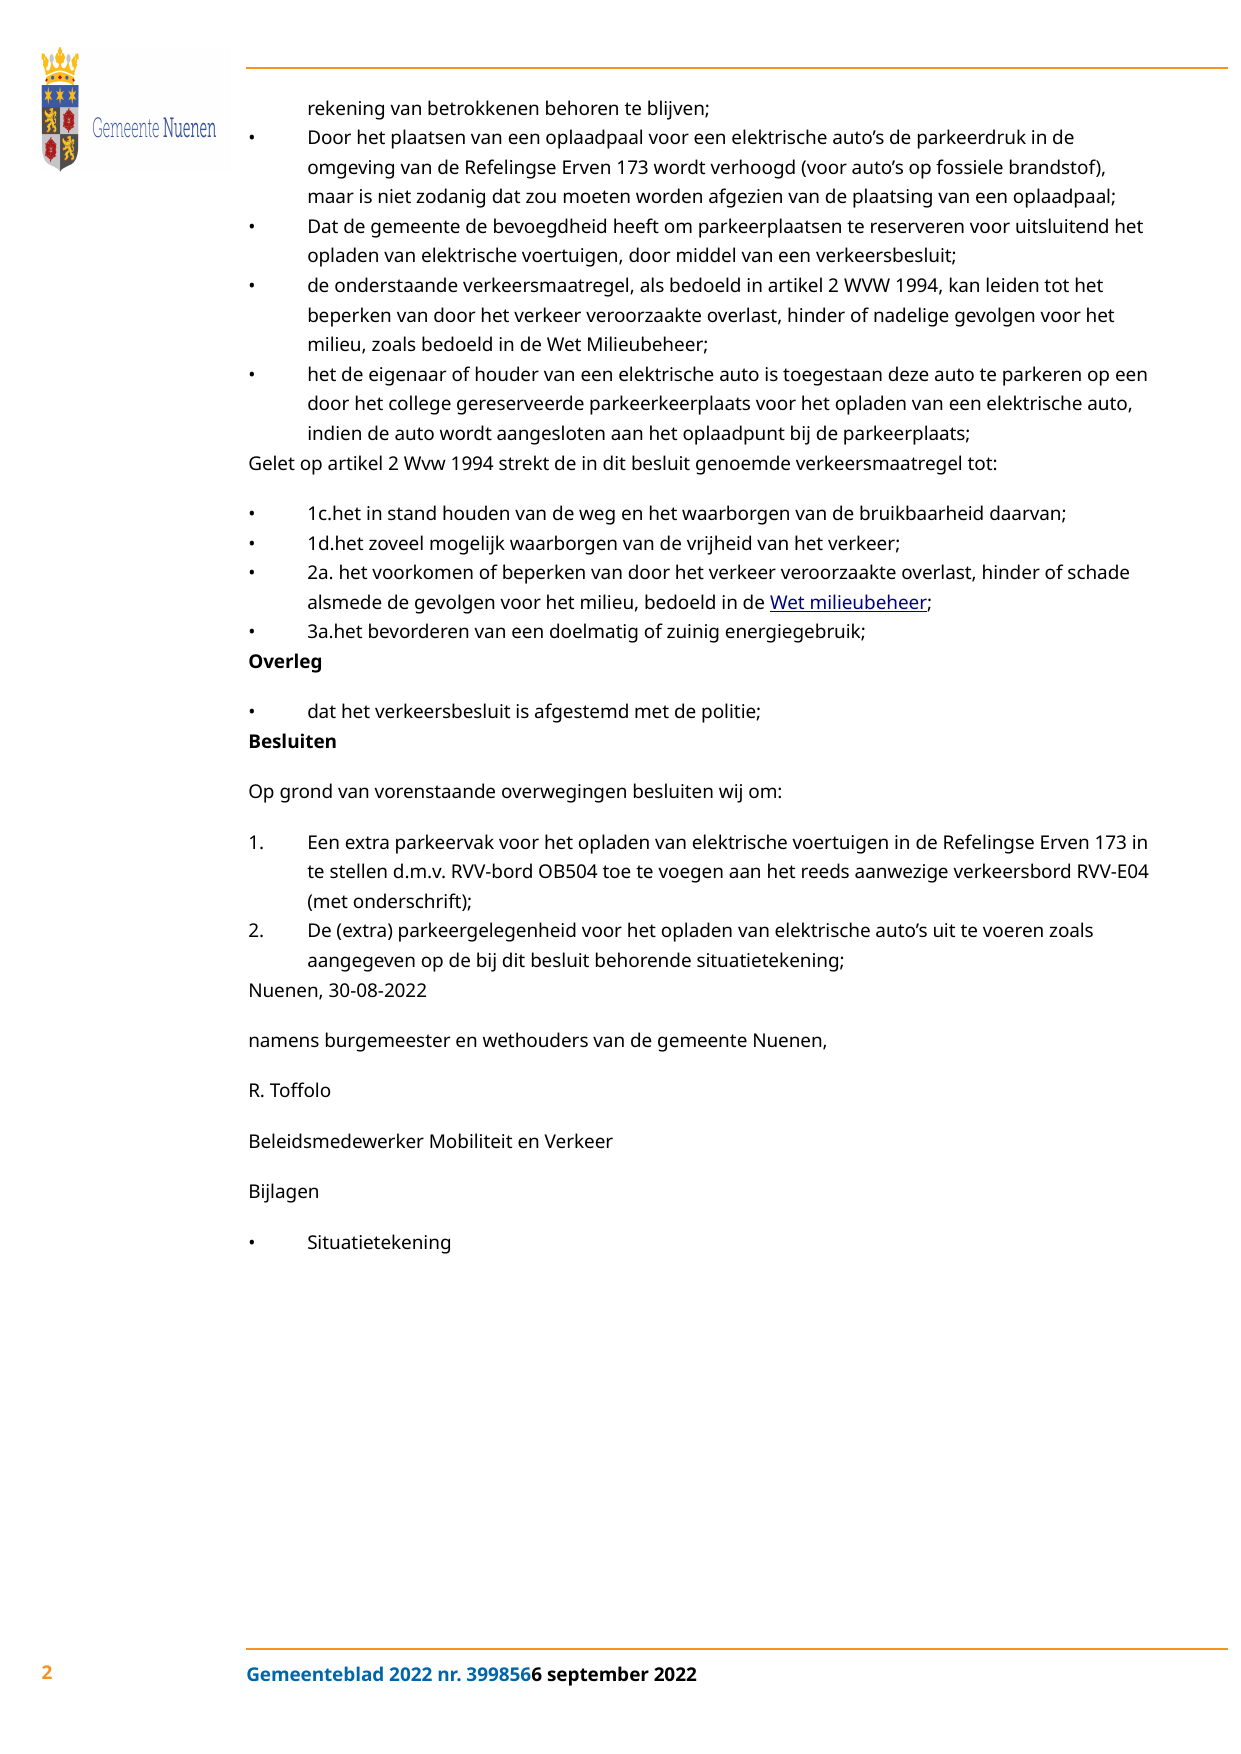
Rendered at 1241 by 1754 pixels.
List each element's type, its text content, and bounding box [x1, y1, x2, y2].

list Dat de gemeente de bevoegdheid heeft om parkeerplaatsen te reserveren voor uitsluitend het opladen van elektrische voertuigen, door middel van een verkeersbesluit; [248, 213, 1152, 268]
list dat het verkeersbesluit is afgestemd met de politie; [248, 698, 1152, 724]
list 3a.het bevorderen van een doelmatig of zuinig energiegebruik; [248, 618, 1152, 644]
text Op grond van vorenstaande overwegingen besluiten wij om: [248, 778, 1152, 804]
text Gelet op artikel 2 Wvw 1994 strekt de in dit besluit genoemde verkeersmaatregel tot: [248, 450, 1152, 476]
list Een extra parkeervak voor het opladen van elektrische voertuigen in de Refelingse Erven 173 in te stellen d.m.v. RVV-bord OB504 toe te voegen aan het reeds aanwezige verkeersbord RVV-E04 (met onderschrift); [248, 829, 1152, 914]
text R. Toffolo [248, 1078, 1152, 1103]
list De (extra) parkeergelegenheid voor het opladen van elektrische auto’s uit te voeren zoals aangegeven op de bij dit besluit behorende situatietekening; [248, 918, 1152, 973]
list 1c.het in stand houden van de weg en het waarborgen van de bruikbaarheid daarvan; [248, 500, 1152, 526]
text Beleidsmedewerker Mobiliteit en Verkeer [248, 1128, 1152, 1154]
list 2a. het voorkomen of beperken van door het verkeer veroorzaakte overlast, hinder of schade alsmede de gevolgen voor het milieu, bedoeld in de Wet milieubeheer; [248, 559, 1152, 615]
list het de eigenaar of houder van een elektrische auto is toegestaan deze auto te parkeren op een door het college gereserveerde parkeerkeerplaats voor het opladen van een elektrische auto, indien de auto wordt aangesloten aan het oplaadpunt bij de parkeerplaats; [248, 361, 1152, 446]
list 1d.het zoveel mogelijk waarborgen van de vrijheid van het verkeer; [248, 530, 1152, 556]
list rekening van betrokkenen behoren te blijven; [248, 95, 1152, 121]
text Nuenen, 30-08-2022 [248, 977, 1152, 1003]
list Situatietekening [248, 1229, 1152, 1255]
text namens burgemeester en wethouders van de gemeente Nuenen, [248, 1027, 1152, 1053]
list de onderstaande verkeersmaatregel, als bedoeld in artikel 2 WVW 1994, kan leiden tot het beperken van door het verkeer veroorzaakte overlast, hinder of nadelige gevolgen voor het milieu, zoals bedoeld in de Wet Milieubeheer; [248, 272, 1152, 357]
text Besluiten [248, 728, 1152, 754]
text Overleg [248, 648, 1152, 674]
list Door het plaatsen van een oplaadpaal voor een elektrische auto’s de parkeerdruk in de omgeving van de Refelingse Erven 173 wordt verhoogd (voor auto’s op fossiele brandstof), maar is niet zodanig dat zou moeten worden afgezien van de plaatsing van een oplaadpaal; [248, 124, 1152, 209]
picture [41, 47, 231, 172]
text Bijlagen [248, 1178, 1152, 1204]
